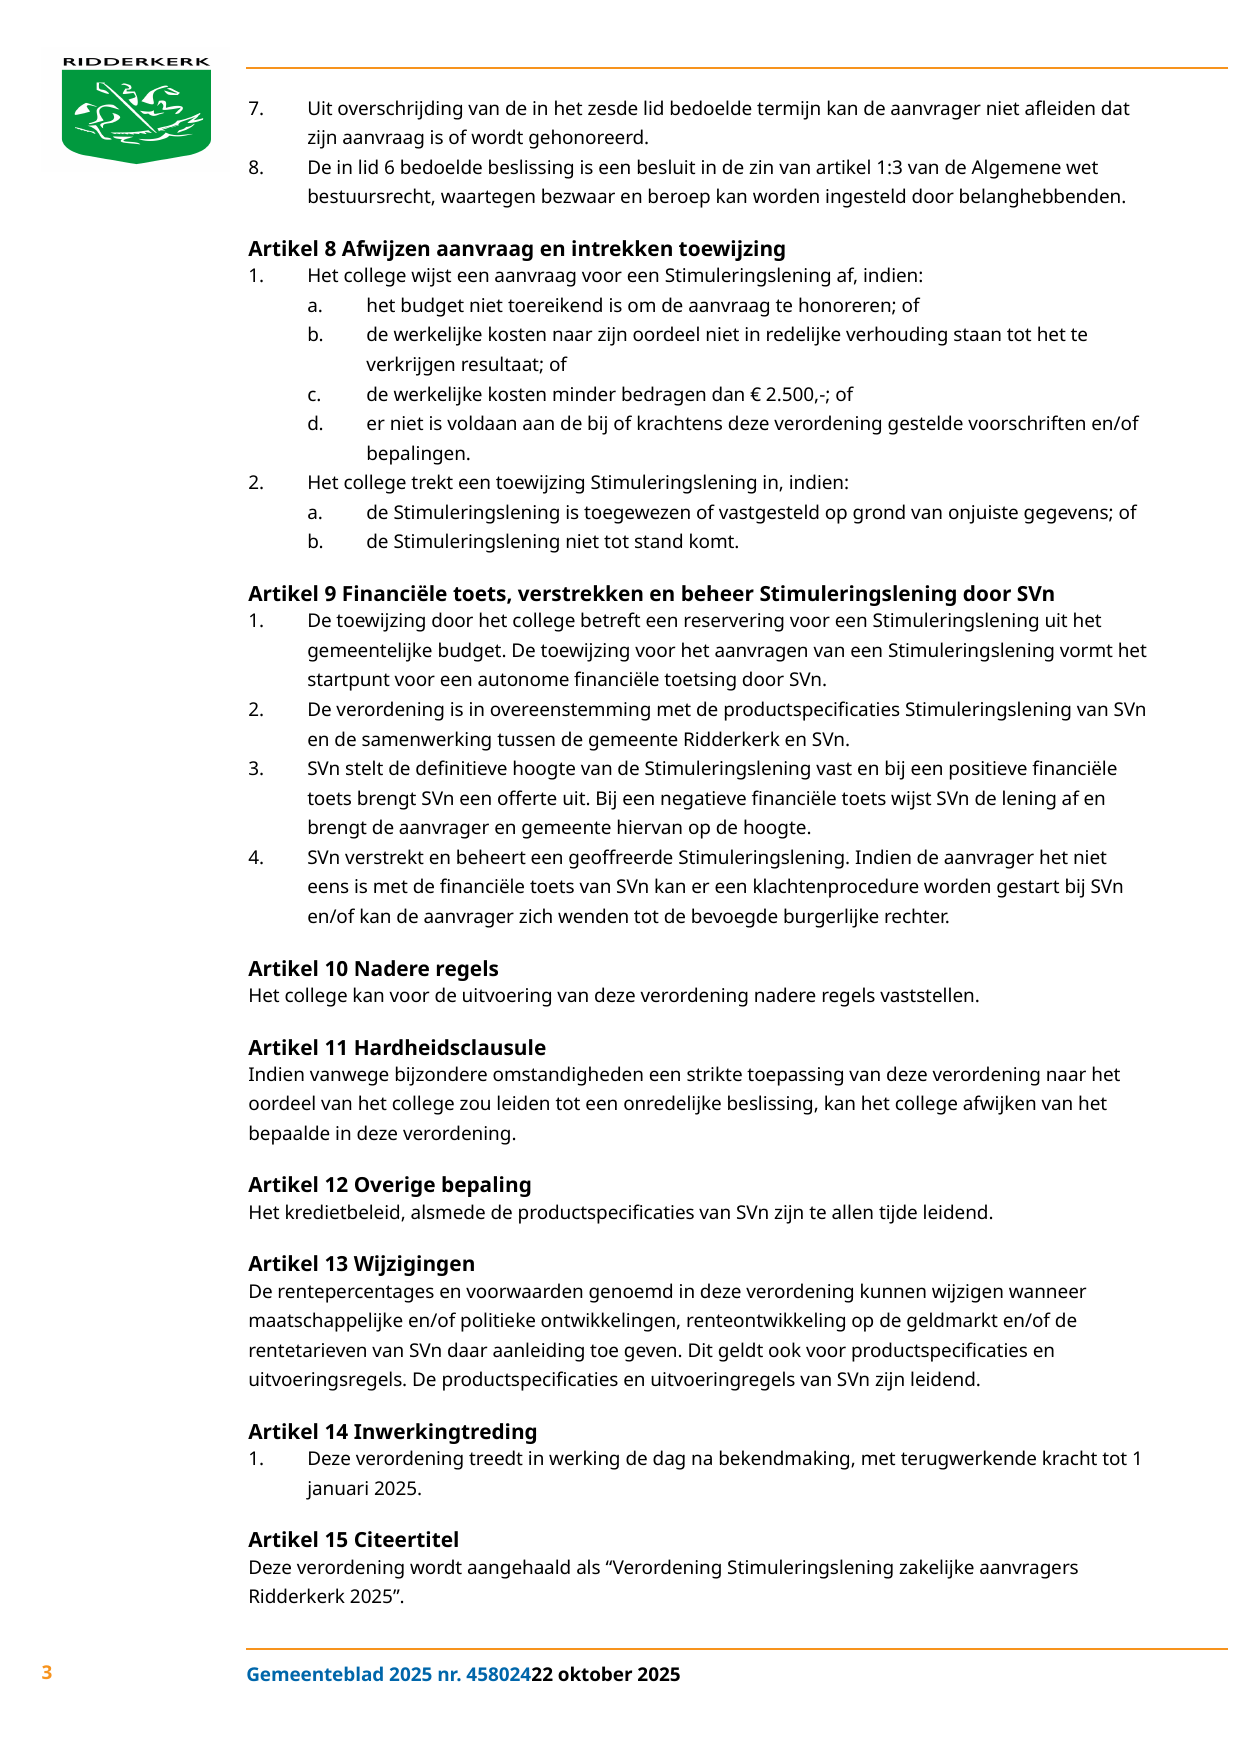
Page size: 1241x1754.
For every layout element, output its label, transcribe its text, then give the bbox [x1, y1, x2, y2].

text Deze verordening wordt aangehaald als “Verordening Stimuleringslening zakelijke aanvragers Ridderkerk 2025”. [248, 1554, 1152, 1609]
list er niet is voldaan aan de bij of krachtens deze verordening gestelde voorschriften en/of bepalingen. [307, 410, 1152, 466]
text Artikel 8 Afwijzen aanvraag en intrekken toewijzing [248, 234, 1152, 262]
list Deze verordening treedt in werking de dag na bekendmaking, met terugwerkende kracht tot 1 januari 2025. [248, 1446, 1152, 1501]
list de Stimuleringslening niet tot stand komt. [307, 529, 1152, 554]
list Het college wijst een aanvraag voor een Stimuleringslening af, indien: [248, 262, 1152, 288]
list De in lid 6 bedoelde beslissing is een besluit in de zin van artikel 1:3 van de Algemene wet bestuursrecht, waartegen bezwaar en beroep kan worden ingesteld door belanghebbenden. [248, 154, 1152, 209]
text Artikel 11 Hardheidsclausule [248, 1033, 1152, 1061]
text Artikel 15 Citeertitel [248, 1526, 1152, 1554]
list SVn stelt de definitieve hoogte van de Stimuleringslening vast en bij een positieve financiële toets brengt SVn een offerte uit. Bij een negatieve financiële toets wijst SVn de lening af en brengt de aanvrager en gemeente hiervan op de hoogte. [248, 755, 1152, 840]
text Het kredietbeleid, alsmede de productspecificaties van SVn zijn te allen tijde leidend. [248, 1199, 1152, 1225]
text De rentepercentages en voorwaarden genoemd in deze verordening kunnen wijzigen wanneer maatschappelijke en/of politieke ontwikkelingen, renteontwikkeling op de geldmarkt en/of de rentetarieven van SVn daar aanleiding toe geven. Dit geldt ook voor productspecificaties en uitvoeringsregels. De productspecificaties en uitvoeringregels van SVn zijn leidend. [248, 1278, 1152, 1392]
list de werkelijke kosten minder bedragen dan € 2.500,-; of [307, 381, 1152, 406]
list Het college trekt een toewijzing Stimuleringslening in, indien: [248, 469, 1152, 495]
list het budget niet toereikend is om de aanvraag te honoreren; of [307, 292, 1152, 318]
list de Stimuleringslening is toegewezen of vastgesteld op grond van onjuiste gegevens; of [307, 499, 1152, 525]
text Artikel 14 Inwerkingtreding [248, 1417, 1152, 1446]
list De verordening is in overeenstemming met de productspecificaties Stimuleringslening van SVn en de samenwerking tussen de gemeente Ridderkerk en SVn. [248, 696, 1152, 752]
list de werkelijke kosten naar zijn oordeel niet in redelijke verhouding staan tot het te verkrijgen resultaat; of [307, 322, 1152, 377]
list De toewijzing door het college betreft een reservering voor een Stimuleringslening uit het gemeentelijke budget. De toewijzing voor het aanvragen van een Stimuleringslening vormt het startpunt voor een autonome financiële toetsing door SVn. [248, 607, 1152, 692]
text Artikel 10 Nadere regels [248, 954, 1152, 982]
text Het college kan voor de uitvoering van deze verordening nadere regels vaststellen. [248, 982, 1152, 1008]
list SVn verstrekt en beheert een geoffreerde Stimuleringslening. Indien de aanvrager het niet eens is met de financiële toets van SVn kan er een klachtenprocedure worden gestart bij SVn en/of kan de aanvrager zich wenden tot de bevoegde burgerlijke rechter. [248, 844, 1152, 929]
list Uit overschrijding van de in het zesde lid bedoelde termijn kan de aanvrager niet afleiden dat zijn aanvraag is of wordt gehonoreerd. [248, 95, 1152, 150]
text Artikel 13 Wijzigingen [248, 1249, 1152, 1278]
text Indien vanwege bijzondere omstandigheden een strikte toepassing van deze verordening naar het oordeel van het college zou leiden tot een onredelijke beslissing, kan het college afwijken van het bepaalde in deze verordening. [248, 1061, 1152, 1146]
picture [41, 47, 231, 172]
text Artikel 9 Financiële toets, verstrekken en beheer Stimuleringslening door SVn [248, 579, 1152, 607]
text Artikel 12 Overige bepaling [248, 1171, 1152, 1199]
